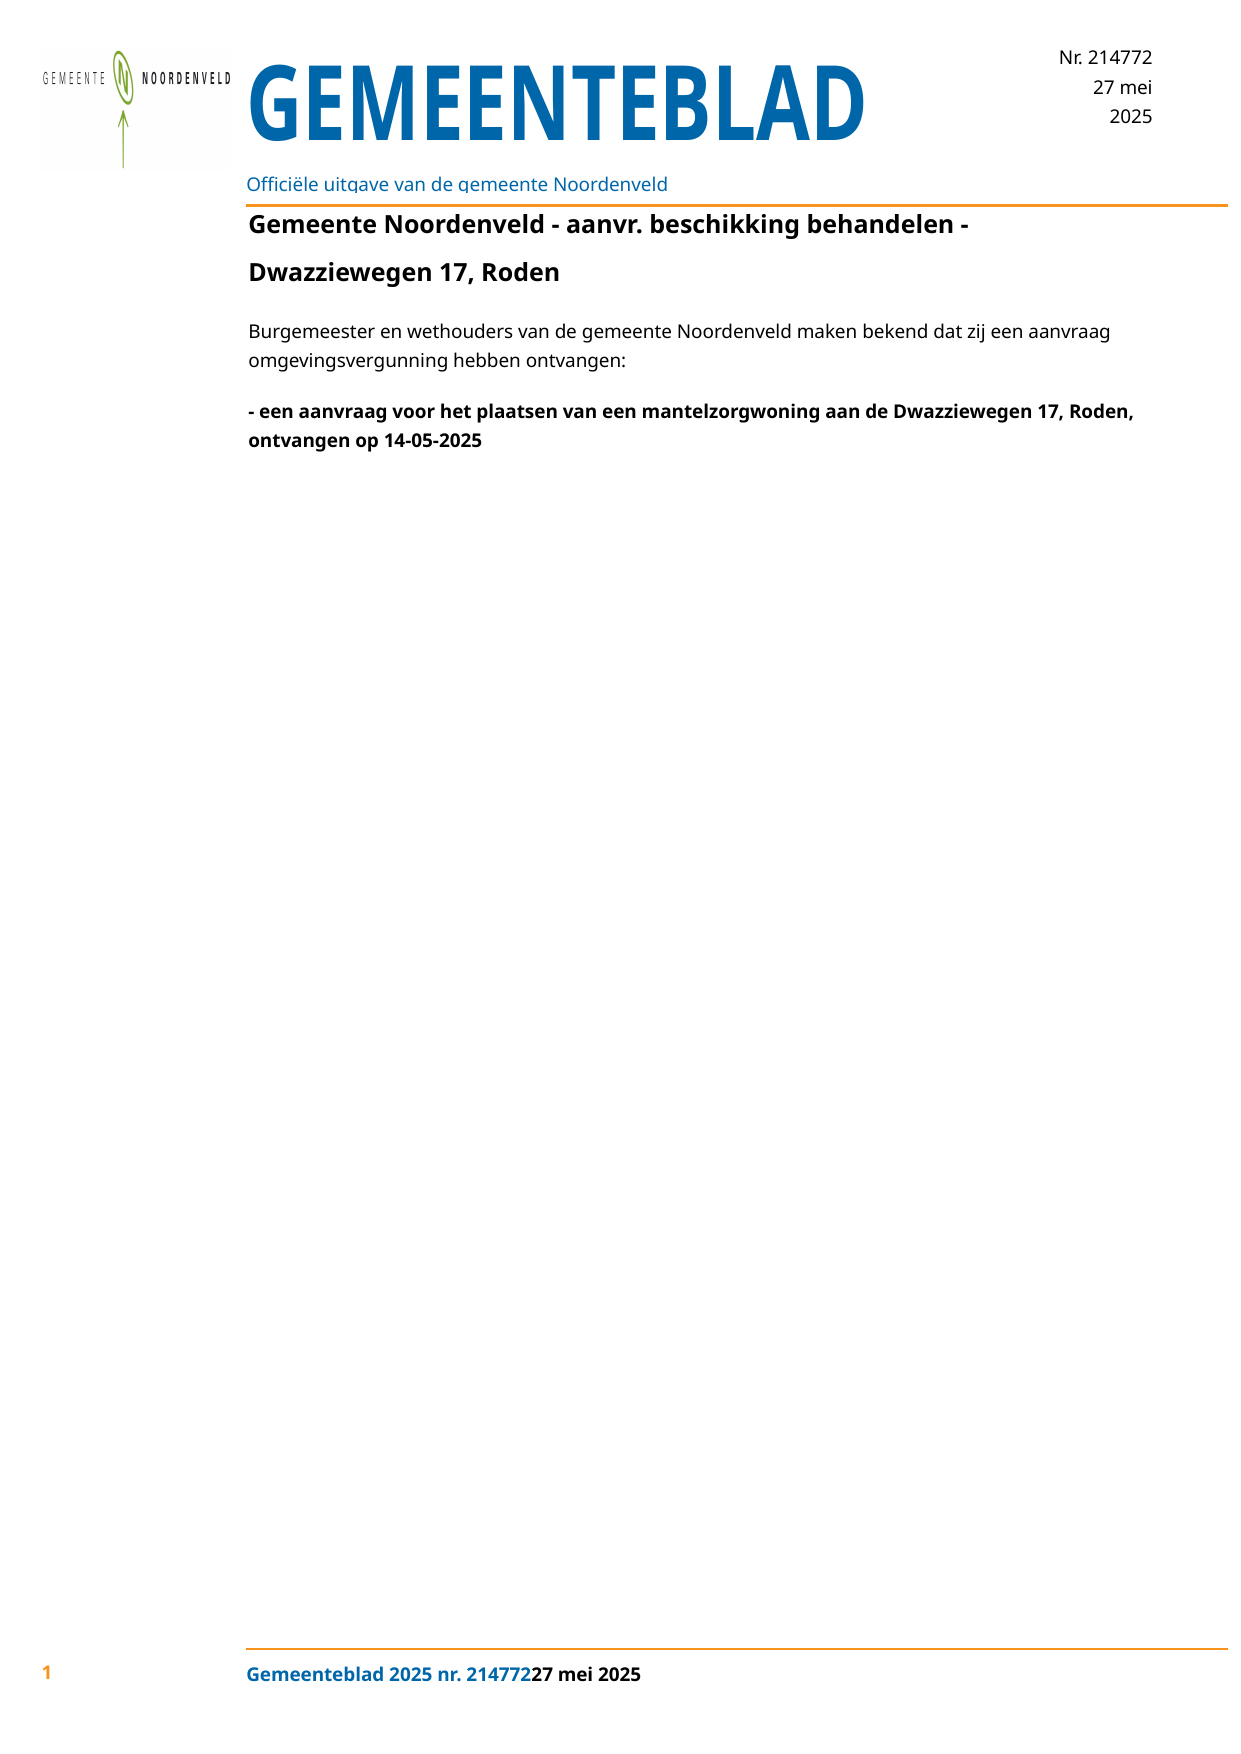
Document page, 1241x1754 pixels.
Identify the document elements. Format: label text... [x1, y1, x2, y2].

picture [41, 47, 231, 172]
text Gemeente Noordenveld - aanvr. beschikking behandelen - Dwazziewegen 17, Roden [248, 207, 1152, 288]
text Burgemeester en wethouders van de gemeente Noordenveld maken bekend dat zij een aanvraag omgevingsvergunning hebben ontvangen: [248, 318, 1152, 373]
text - een aanvraag voor het plaatsen van een mantelzorgwoning aan de Dwazziewegen 17, Roden, ontvangen op 14-05-2025 [248, 398, 1152, 453]
